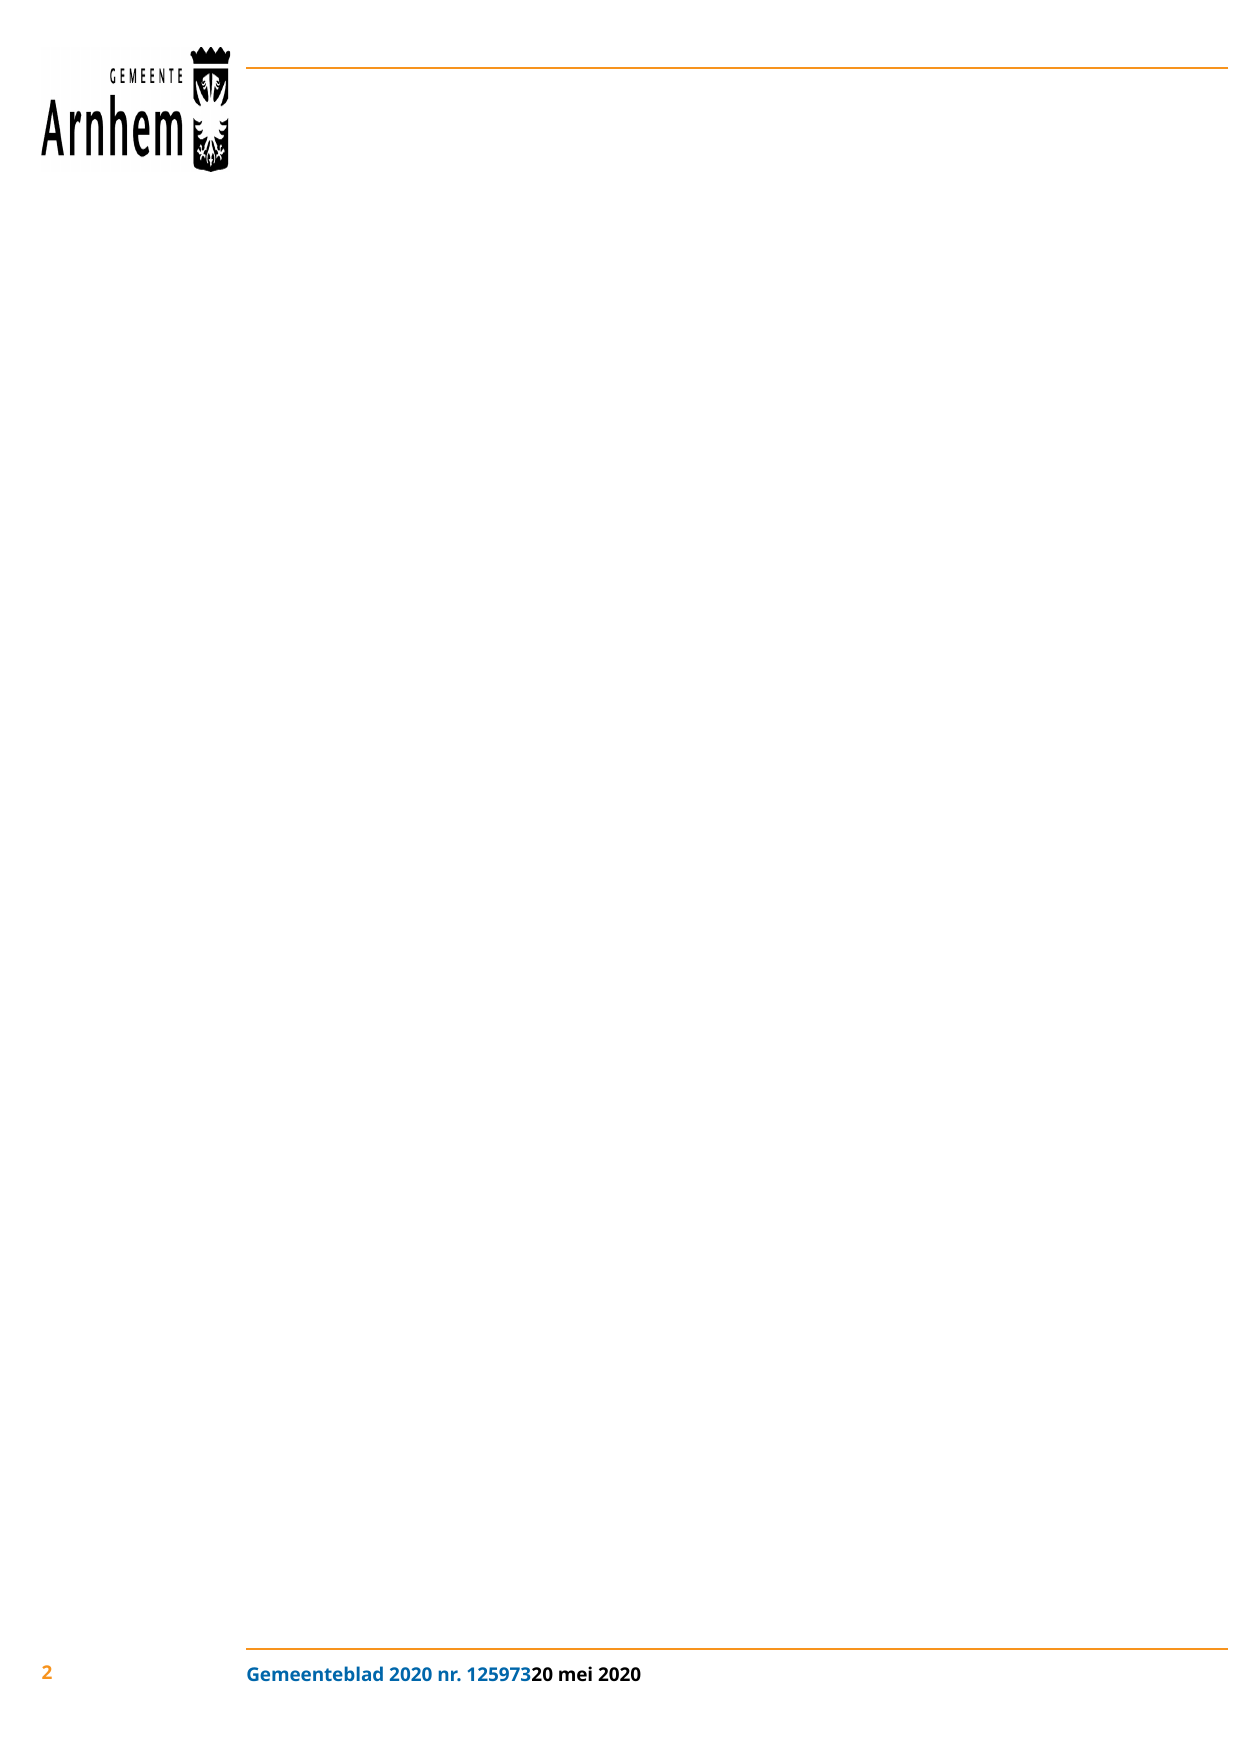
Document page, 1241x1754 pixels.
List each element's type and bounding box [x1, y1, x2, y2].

picture [41, 47, 231, 172]
